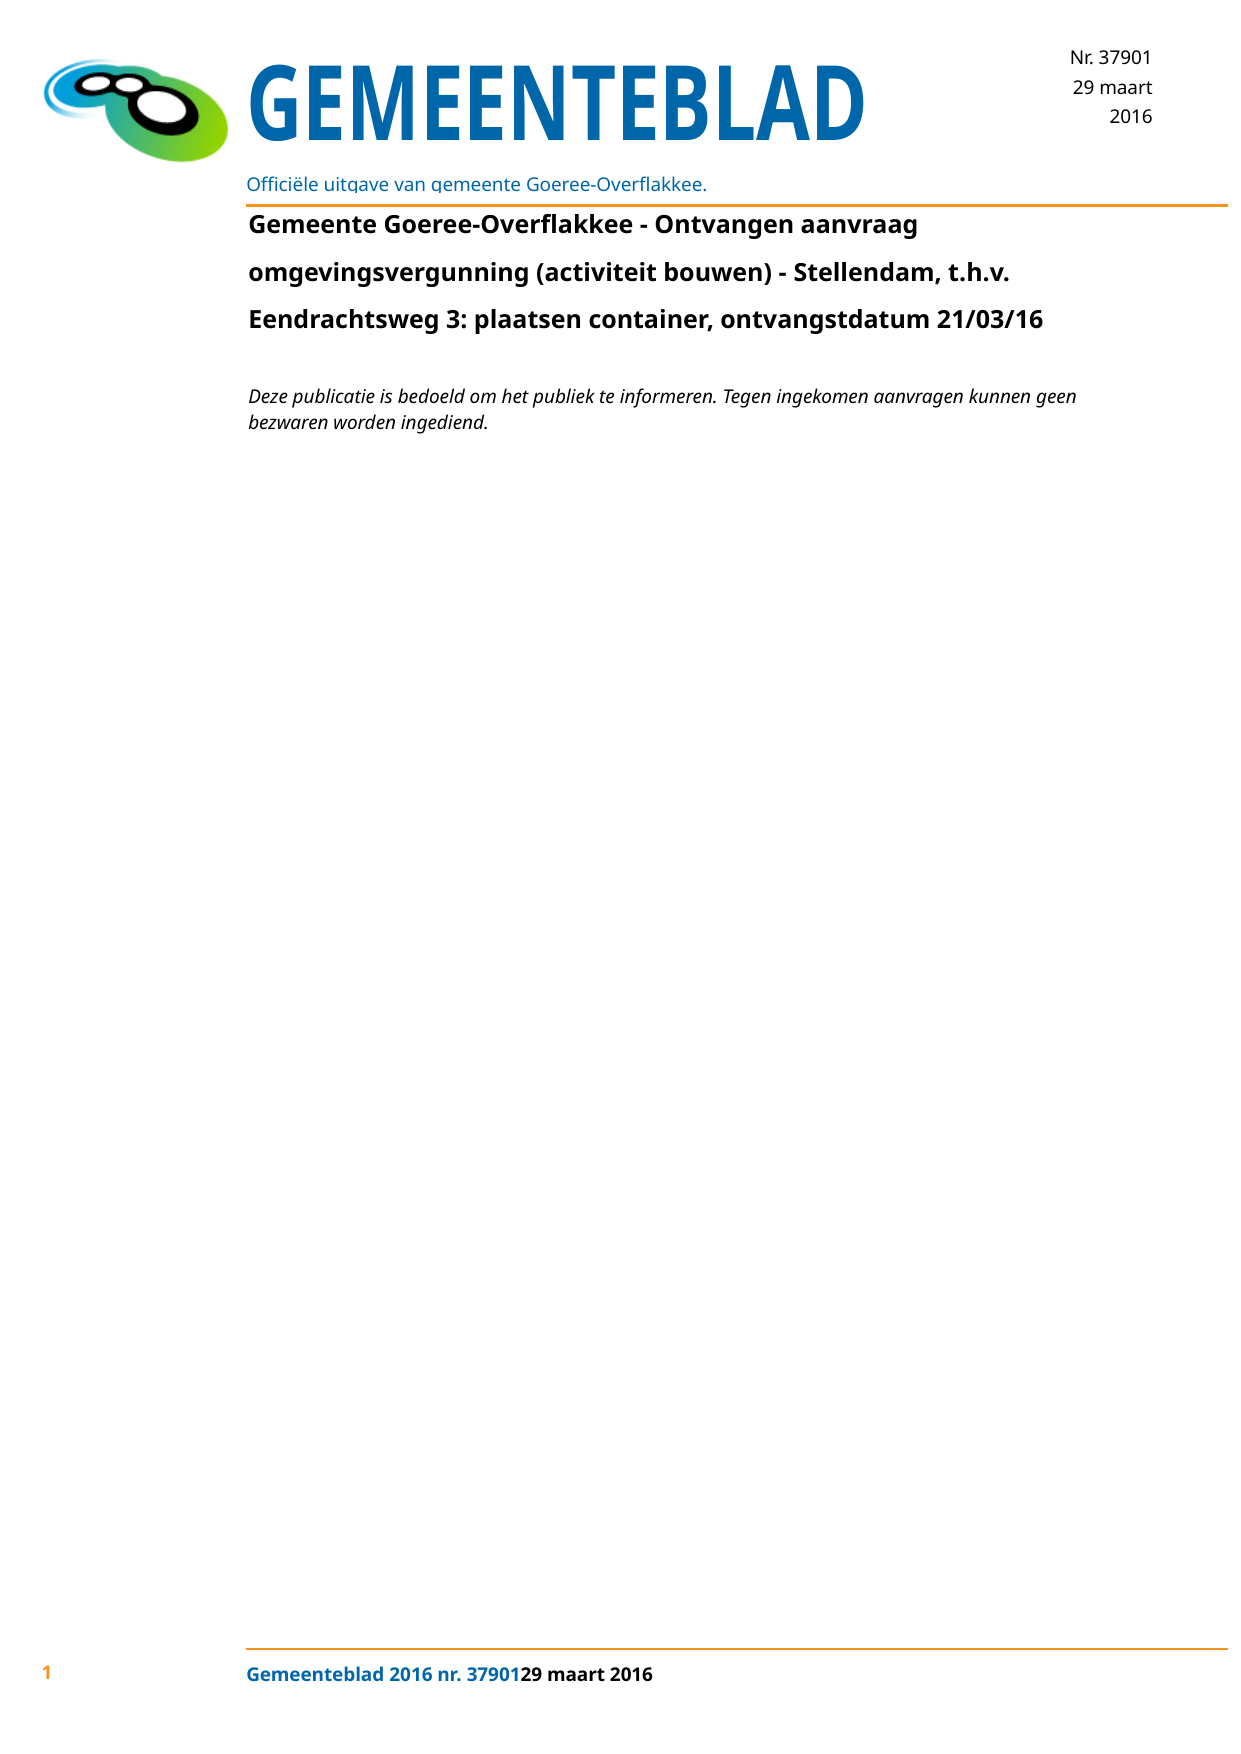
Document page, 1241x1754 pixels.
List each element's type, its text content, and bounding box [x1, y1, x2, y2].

text Deze publicatie is bedoeld om het publiek te informeren. Tegen ingekomen aanvragen kunnen geen bezwaren worden ingediend. [248, 384, 1152, 435]
picture [41, 47, 231, 172]
text Gemeente Goeree-Overflakkee - Ontvangen aanvraag omgevingsvergunning (activiteit bouwen) - Stellendam, t.h.v. Eendrachtsweg 3: plaatsen container, ontvangstdatum 21/03/16 [248, 207, 1152, 336]
